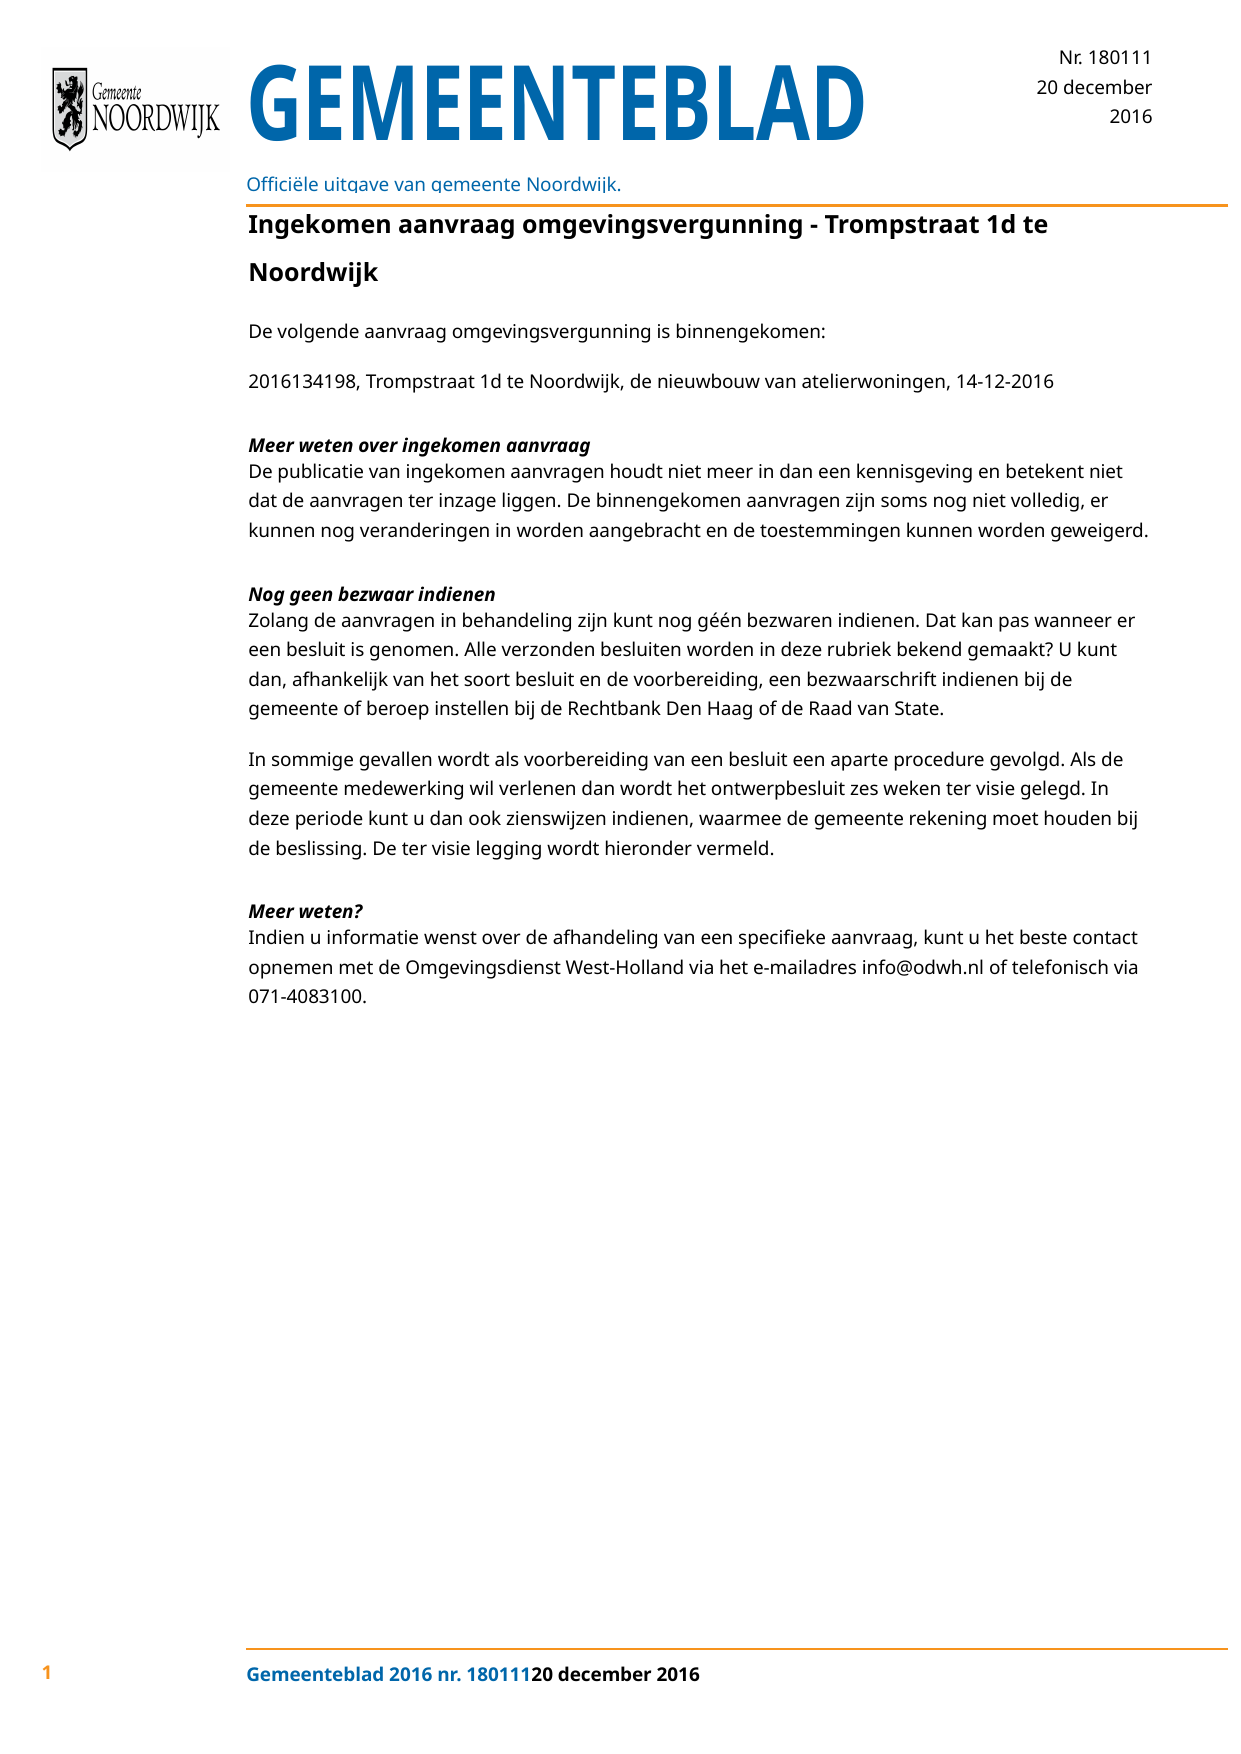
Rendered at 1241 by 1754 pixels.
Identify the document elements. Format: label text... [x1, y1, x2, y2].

text Nog geen bezwaar indienen [248, 581, 1152, 607]
picture [41, 47, 231, 172]
text Zolang de aanvragen in behandeling zijn kunt nog géén bezwaren indienen. Dat kan pas wanneer er een besluit is genomen. Alle verzonden besluiten worden in deze rubriek bekend gemaakt? U kunt dan, afhankelijk van het soort besluit en de voorbereiding, een bezwaarschrift indienen bij de gemeente of beroep instellen bij de Rechtbank Den Haag of de Raad van State. [248, 607, 1152, 721]
text In sommige gevallen wordt als voorbereiding van een besluit een aparte procedure gevolgd. Als de gemeente medewerking wil verlenen dan wordt het ontwerpbesluit zes weken ter visie gelegd. In deze periode kunt u dan ook zienswijzen indienen, waarmee de gemeente rekening moet houden bij de beslissing. De ter visie legging wordt hieronder vermeld. [248, 746, 1152, 861]
text Meer weten? [248, 899, 1152, 924]
text Meer weten over ingekomen aanvraag [248, 432, 1152, 458]
text De volgende aanvraag omgevingsvergunning is binnengekomen: [248, 318, 1152, 344]
text Indien u informatie wenst over de afhandeling van een specifieke aanvraag, kunt u het beste contact opnemen met de Omgevingsdienst West-Holland via het e-mailadres info@odwh.nl of telefonisch via 071-4083100. [248, 924, 1152, 1009]
text De publicatie van ingekomen aanvragen houdt niet meer in dan een kennisgeving en betekent niet dat de aanvragen ter inzage liggen. De binnengekomen aanvragen zijn soms nog niet volledig, er kunnen nog veranderingen in worden aangebracht en de toestemmingen kunnen worden geweigerd. [248, 458, 1152, 543]
text Ingekomen aanvraag omgevingsvergunning - Trompstraat 1d te Noordwijk [248, 207, 1152, 288]
text 2016134198, Trompstraat 1d te Noordwijk, de nieuwbouw van atelierwoningen, 14-12-2016 [248, 368, 1152, 394]
